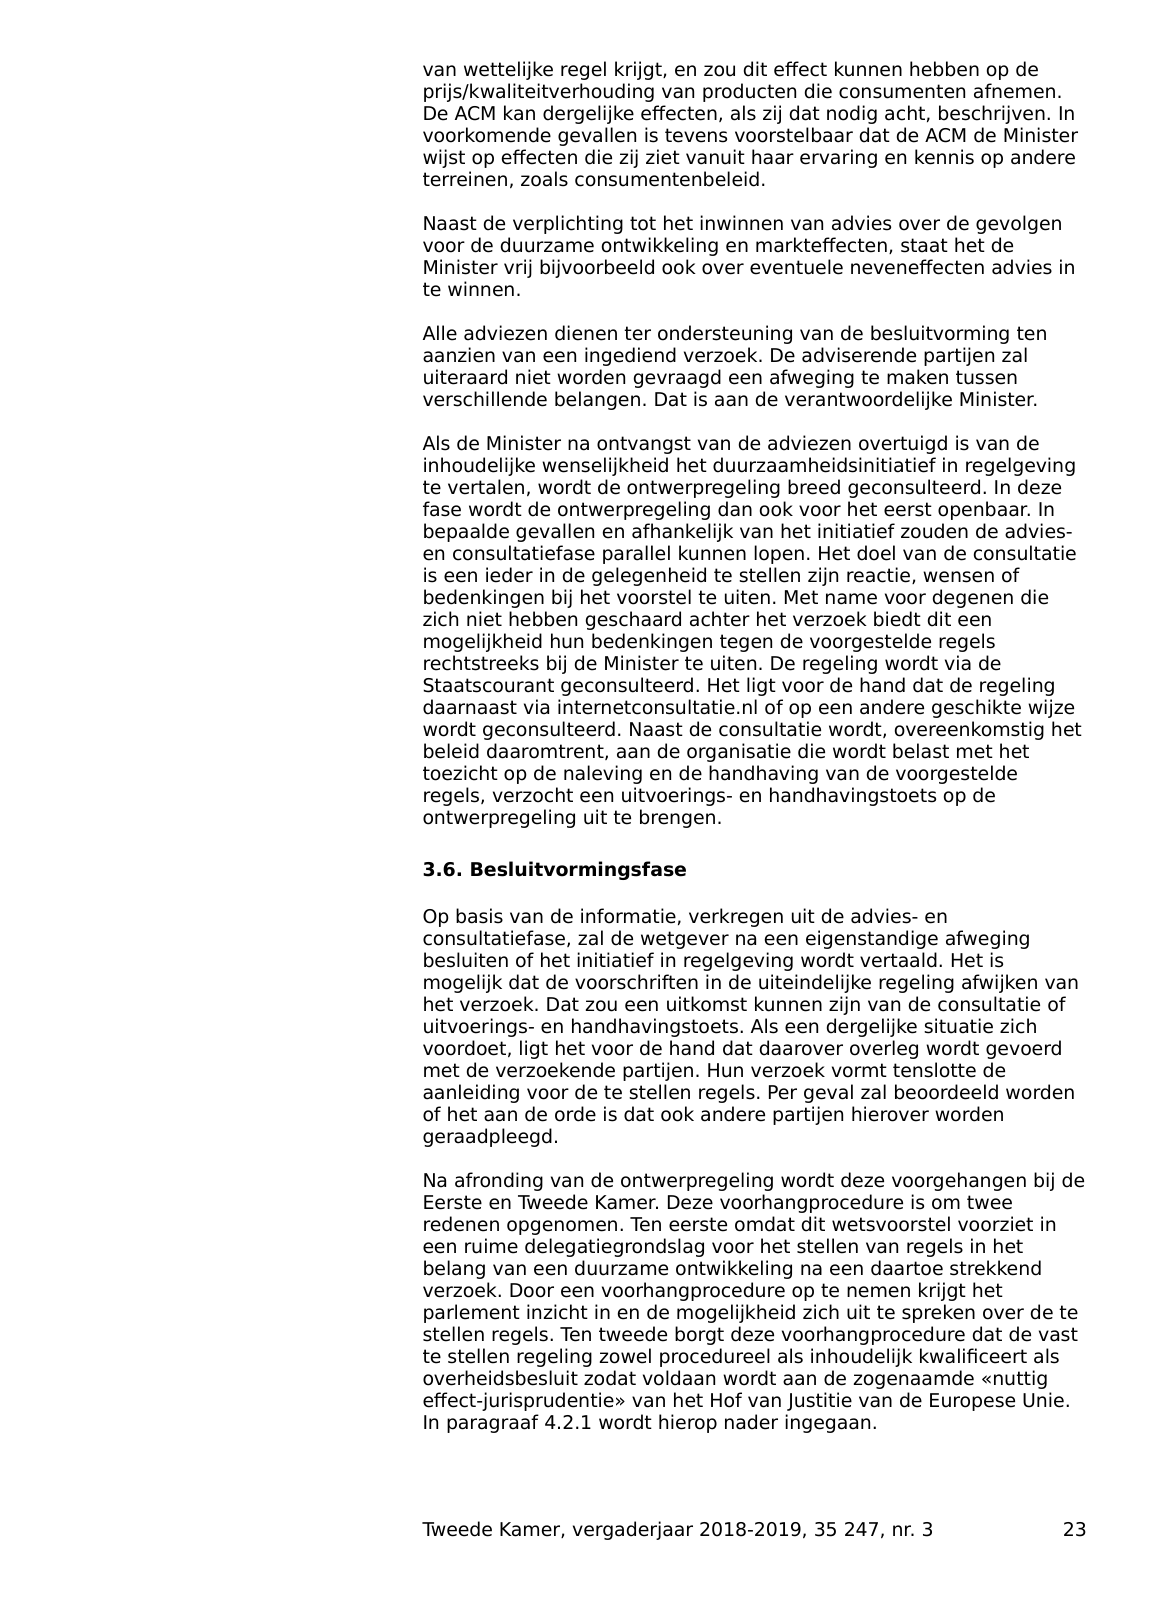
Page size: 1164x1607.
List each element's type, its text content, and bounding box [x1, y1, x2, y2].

text Alle adviezen dienen ter ondersteuning van de besluitvorming ten aanzien van een ingediend verzoek. De adviserende partijen zal uiteraard niet worden gevraagd een afweging te maken tussen verschillende belangen. Dat is aan de verantwoordelijke Minister. [422, 323, 1087, 411]
text Naast de verplichting tot het inwinnen van advies over de gevolgen voor de duurzame ontwikkeling en markteffecten, staat het de Minister vrij bijvoorbeeld ook over eventuele neveneffecten advies in te winnen. [422, 213, 1087, 301]
text Na afronding van de ontwerpregeling wordt deze voorgehangen bij de Eerste en Tweede Kamer. Deze voorhangprocedure is om twee redenen opgenomen. Ten eerste omdat dit wetsvoorstel voorziet in een ruime delegatiegrondslag voor het stellen van regels in het belang van een duurzame ontwikkeling na een daartoe strekkend verzoek. Door een voorhangprocedure op te nemen krijgt het parlement inzicht in en de mogelijkheid zich uit te spreken over de te stellen regels. Ten tweede borgt deze voorhangprocedure dat de vast te stellen regeling zowel procedureel als inhoudelijk kwalificeert als overheidsbesluit zodat voldaan wordt aan de zogenaamde «nuttig effect-jurisprudentie» van het Hof van Justitie van de Europese Unie. In paragraaf 4.2.1 wordt hierop nader ingegaan. [422, 1170, 1087, 1434]
subtitle 3.6. Besluitvormingsfase [422, 859, 1087, 881]
text Op basis van de informatie, verkregen uit de advies- en consultatiefase, zal de wetgever na een eigenstandige afweging besluiten of het initiatief in regelgeving wordt vertaald. Het is mogelijk dat de voorschriften in de uiteindelijke regeling afwijken van het verzoek. Dat zou een uitkomst kunnen zijn van de consultatie of uitvoerings- en handhavingstoets. Als een dergelijke situatie zich voordoet, ligt het voor de hand dat daarover overleg wordt gevoerd met de verzoekende partijen. Hun verzoek vormt tenslotte de aanleiding voor de te stellen regels. Per geval zal beoordeeld worden of het aan de orde is dat ook andere partijen hierover worden geraadpleegd. [422, 906, 1087, 1148]
text van wettelijke regel krijgt, en zou dit effect kunnen hebben op de prijs/kwaliteitverhouding van producten die consumenten afnemen. De ACM kan dergelijke effecten, als zij dat nodig acht, beschrijven. In voorkomende gevallen is tevens voorstelbaar dat de ACM de Minister wijst op effecten die zij ziet vanuit haar ervaring en kennis op andere terreinen, zoals consumentenbeleid. [422, 59, 1087, 191]
text Als de Minister na ontvangst van de adviezen overtuigd is van de inhoudelijke wenselijkheid het duurzaamheidsinitiatief in regelgeving te vertalen, wordt de ontwerpregeling breed geconsulteerd. In deze fase wordt de ontwerpregeling dan ook voor het eerst openbaar. In bepaalde gevallen en afhankelijk van het initiatief zouden de advies- en consultatiefase parallel kunnen lopen. Het doel van de consultatie is een ieder in de gelegenheid te stellen zijn reactie, wensen of bedenkingen bij het voorstel te uiten. Met name voor degenen die zich niet hebben geschaard achter het verzoek biedt dit een mogelijkheid hun bedenkingen tegen de voorgestelde regels rechtstreeks bij de Minister te uiten. De regeling wordt via de Staatscourant geconsulteerd. Het ligt voor de hand dat de regeling daarnaast via internetconsultatie.nl of op een andere geschikte wijze wordt geconsulteerd. Naast de consultatie wordt, overeenkomstig het beleid daaromtrent, aan de organisatie die wordt belast met het toezicht op de naleving en de handhaving van de voorgestelde regels, verzocht een uitvoerings- en handhavingstoets op de ontwerpregeling uit te brengen. [422, 433, 1087, 829]
